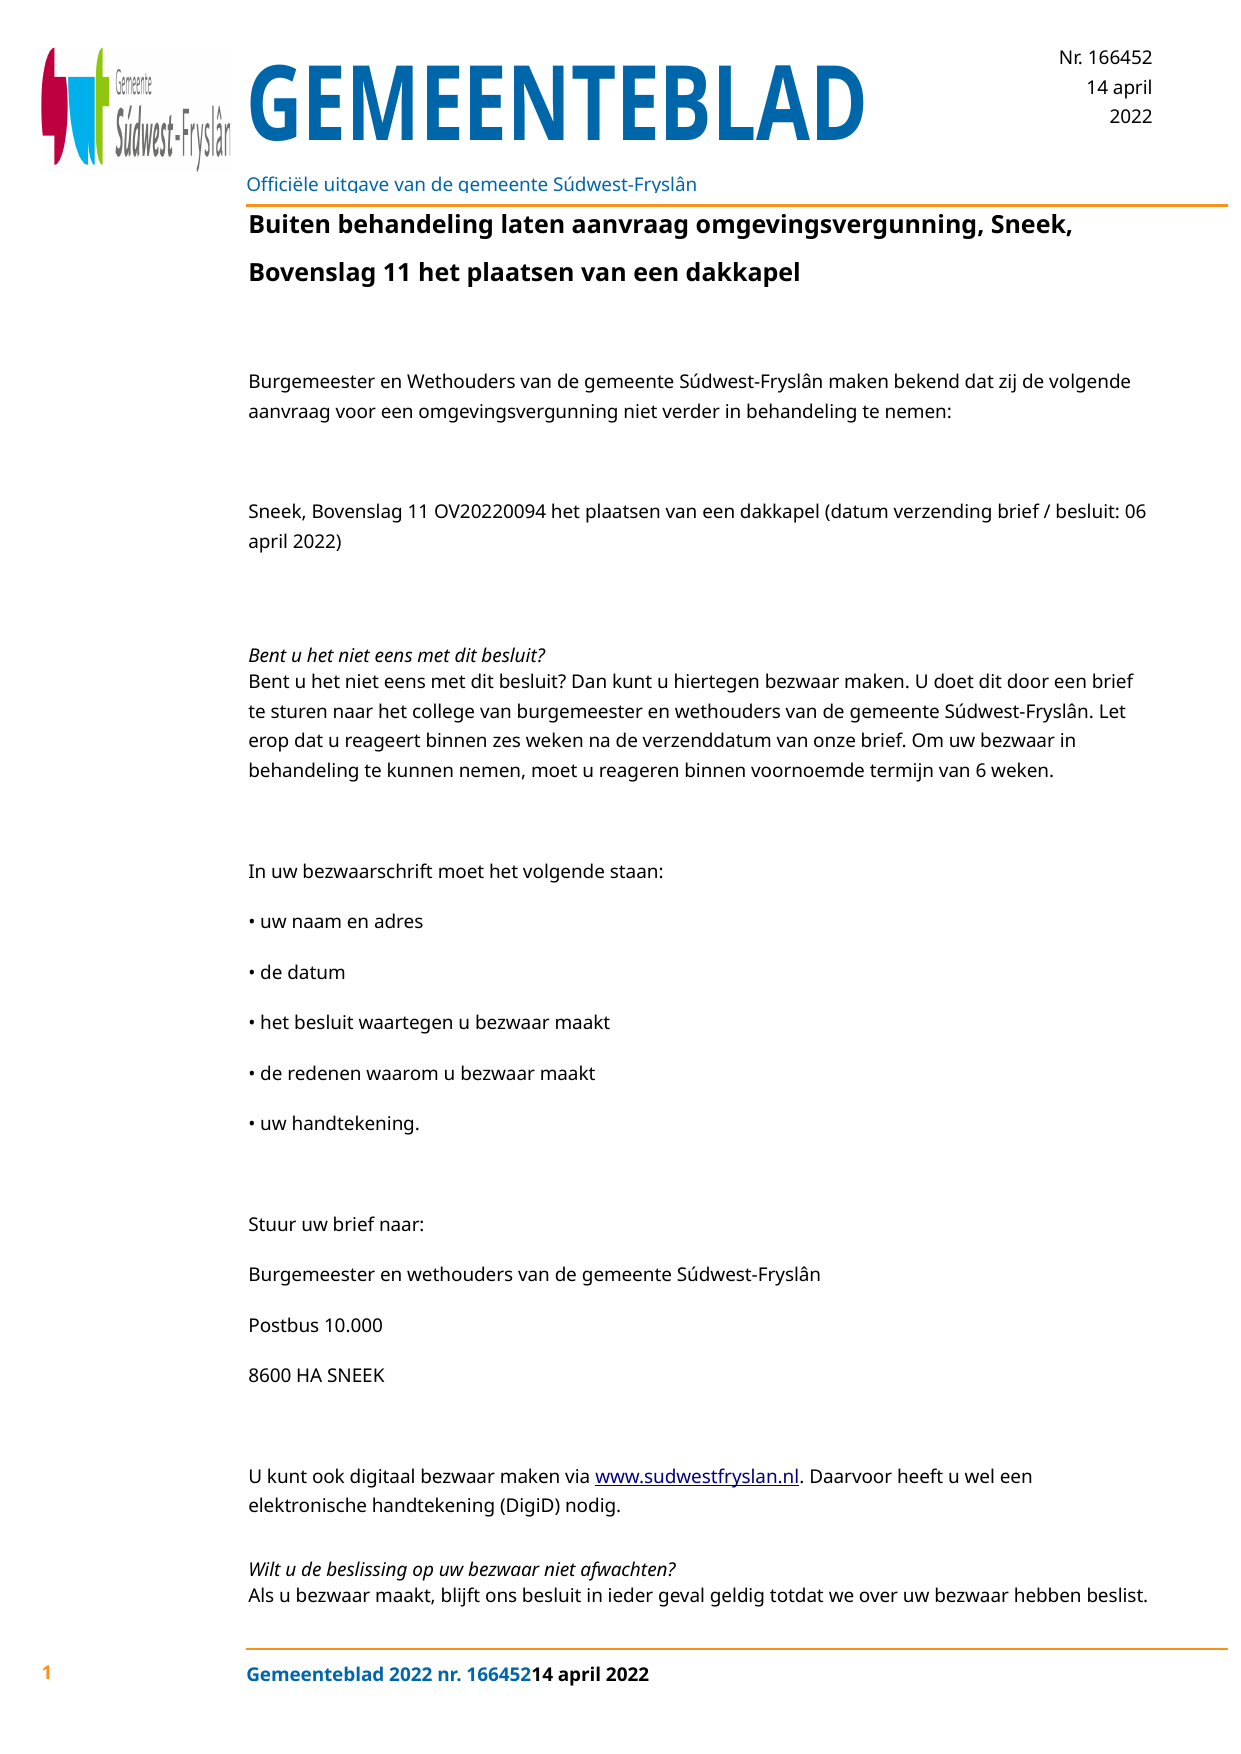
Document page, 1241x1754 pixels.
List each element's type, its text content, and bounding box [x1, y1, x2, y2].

text Postbus 10.000 [248, 1312, 1152, 1337]
text Burgemeester en wethouders van de gemeente Súdwest-Fryslân [248, 1261, 1152, 1287]
text Bent u het niet eens met dit besluit? [248, 643, 1152, 668]
text • de redenen waarom u bezwaar maakt [248, 1060, 1152, 1085]
text Stuur uw brief naar: [248, 1211, 1152, 1237]
text Burgemeester en Wethouders van de gemeente Súdwest-Fryslân maken bekend dat zij de volgende aanvraag voor een omgevingsvergunning niet verder in behandeling te nemen: [248, 368, 1152, 424]
text • uw handtekening. [248, 1110, 1152, 1136]
text U kunt ook digitaal bezwaar maken via www.sudwestfryslan.nl. Daarvoor heeft u wel een elektronische handtekening (DigiD) nodig. [248, 1463, 1152, 1518]
text Buiten behandeling laten aanvraag omgevingsvergunning, Sneek, Bovenslag 11 het plaatsen van een dakkapel [248, 207, 1152, 288]
text Als u bezwaar maakt, blijft ons besluit in ieder geval geldig totdat we over uw bezwaar hebben beslist. [248, 1582, 1152, 1608]
text 8600 HA SNEEK [248, 1362, 1152, 1388]
text • de datum [248, 959, 1152, 984]
text Wilt u de beslissing op uw bezwaar niet afwachten? [248, 1557, 1152, 1582]
text Bent u het niet eens met dit besluit? Dan kunt u hiertegen bezwaar maken. U doet dit door een brief te sturen naar het college van burgemeester en wethouders van de gemeente Súdwest-Fryslân. Let erop dat u reageert binnen zes weken na de verzenddatum van onze brief. Om uw bezwaar in behandeling te kunnen nemen, moet u reageren binnen voornoemde termijn van 6 weken. [248, 668, 1152, 783]
picture [41, 47, 231, 172]
text Sneek, Bovenslag 11 OV20220094 het plaatsen van een dakkapel (datum verzending brief / besluit: 06 april 2022) [248, 499, 1152, 554]
text • uw naam en adres [248, 908, 1152, 934]
text • het besluit waartegen u bezwaar maakt [248, 1009, 1152, 1035]
text In uw bezwaarschrift moet het volgende staan: [248, 858, 1152, 884]
